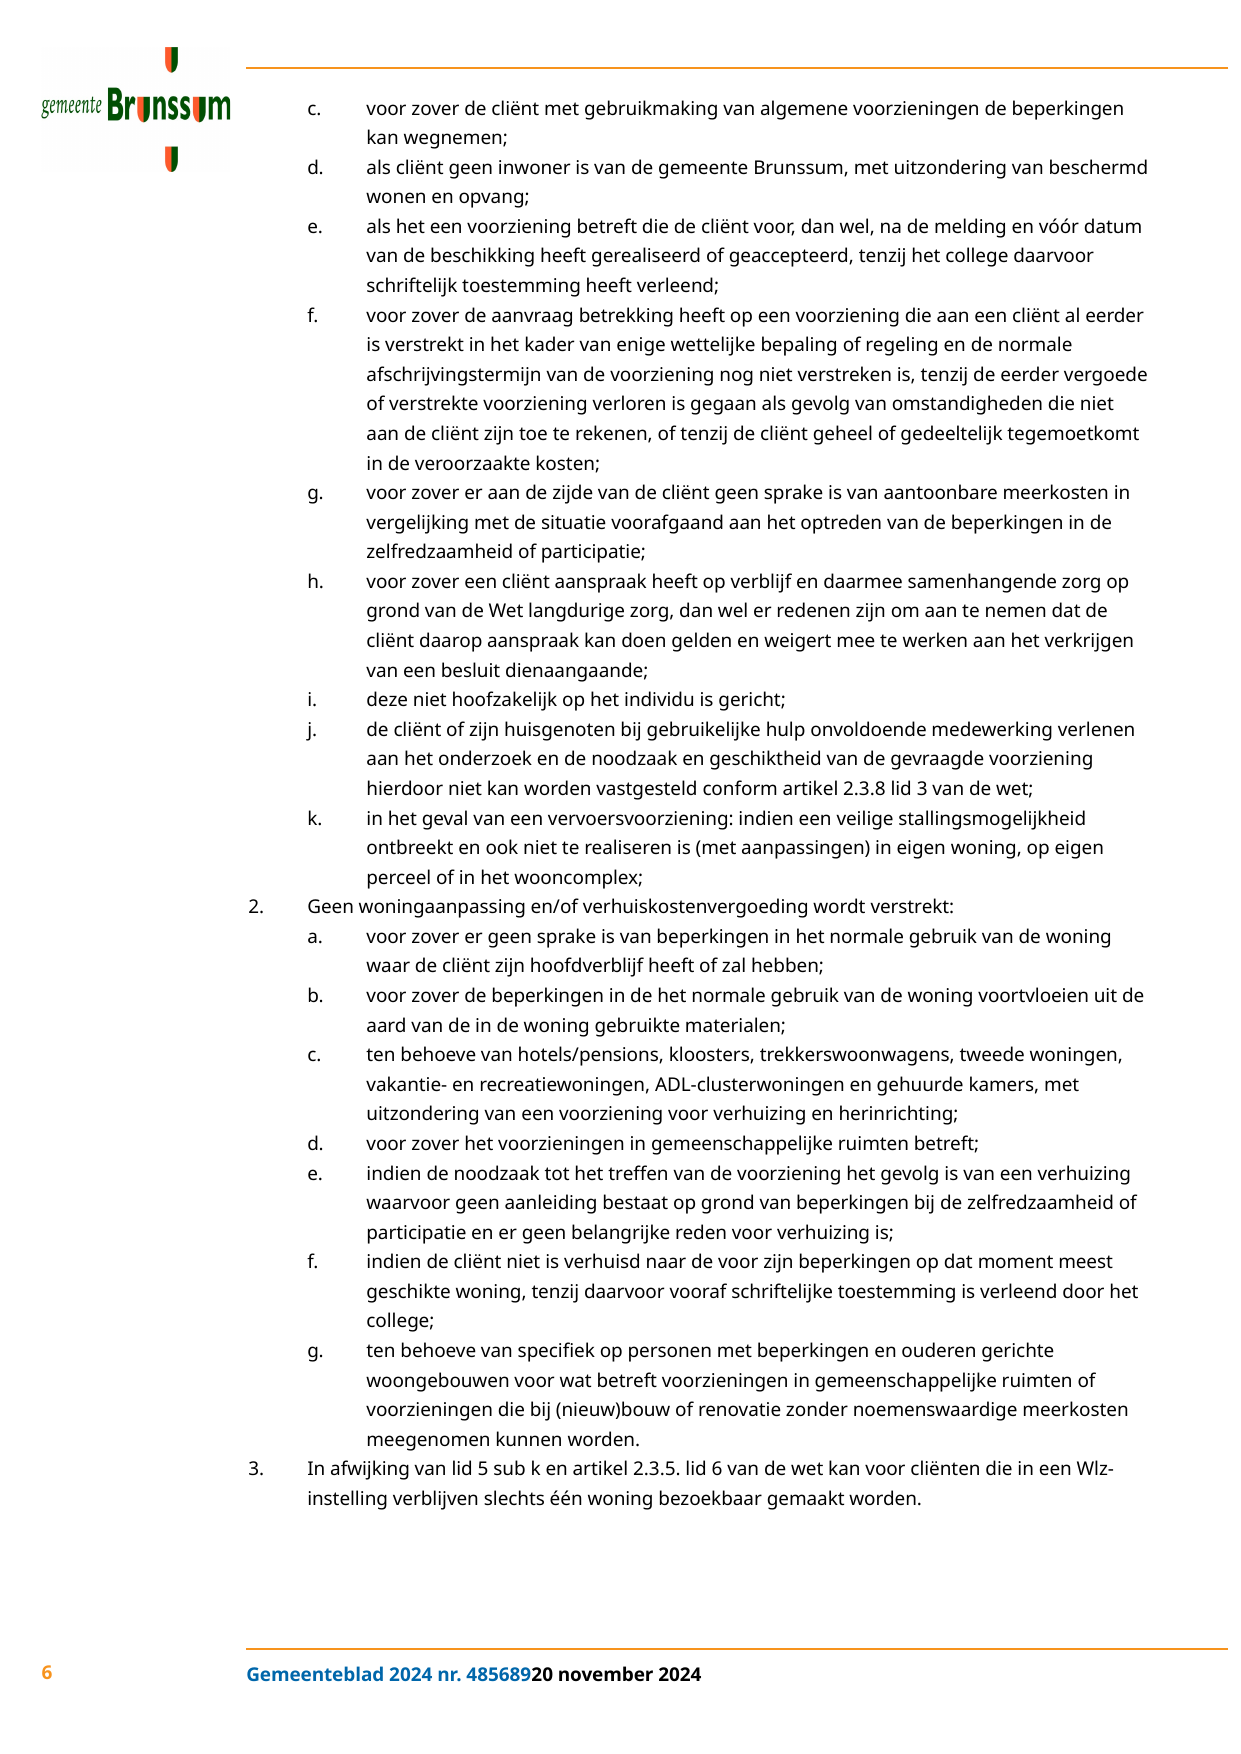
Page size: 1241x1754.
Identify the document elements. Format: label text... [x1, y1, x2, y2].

list Geen woningaanpassing en/of verhuiskostenvergoeding wordt verstrekt: [248, 893, 1152, 919]
list voor zover een cliënt aanspraak heeft op verblijf en daarmee samenhangende zorg op grond van de Wet langdurige zorg, dan wel er redenen zijn om aan te nemen dat de cliënt daarop aanspraak kan doen gelden en weigert mee te werken aan het verkrijgen van een besluit dienaangaande; [307, 568, 1152, 683]
list voor zover er aan de zijde van de cliënt geen sprake is van aantoonbare meerkosten in vergelijking met de situatie voorafgaand aan het optreden van de beperkingen in de zelfredzaamheid of participatie; [307, 479, 1152, 564]
list als cliënt geen inwoner is van de gemeente Brunssum, met uitzondering van beschermd wonen en opvang; [307, 154, 1152, 209]
list ten behoeve van hotels/pensions, kloosters, trekkerswoonwagens, tweede woningen, vakantie- en recreatiewoningen, ADL-clusterwoningen en gehuurde kamers, met uitzondering van een voorziening voor verhuizing en herinrichting; [307, 1041, 1152, 1126]
list voor zover de cliënt met gebruikmaking van algemene voorzieningen de beperkingen kan wegnemen; [307, 95, 1152, 150]
list voor zover er geen sprake is van beperkingen in het normale gebruik van de woning waar de cliënt zijn hoofdverblijf heeft of zal hebben; [307, 923, 1152, 978]
picture [41, 47, 231, 172]
list indien de noodzaak tot het treffen van de voorziening het gevolg is van een verhuizing waarvoor geen aanleiding bestaat op grond van beperkingen bij de zelfredzaamheid of participatie en er geen belangrijke reden voor verhuizing is; [307, 1160, 1152, 1245]
list de cliënt of zijn huisgenoten bij gebruikelijke hulp onvoldoende medewerking verlenen aan het onderzoek en de noodzaak en geschiktheid van de gevraagde voorziening hierdoor niet kan worden vastgesteld conform artikel 2.3.8 lid 3 van de wet; [307, 716, 1152, 801]
list deze niet hoofzakelijk op het individu is gericht; [307, 686, 1152, 712]
list als het een voorziening betreft die de cliënt voor, dan wel, na de melding en vóór datum van de beschikking heeft gerealiseerd of geaccepteerd, tenzij het college daarvoor schriftelijk toestemming heeft verleend; [307, 213, 1152, 298]
list voor zover de beperkingen in de het normale gebruik van de woning voortvloeien uit de aard van de in de woning gebruikte materialen; [307, 982, 1152, 1038]
list In afwijking van lid 5 sub k en artikel 2.3.5. lid 6 van de wet kan voor cliënten die in een Wlz-instelling verblijven slechts één woning bezoekbaar gemaakt worden. [248, 1456, 1152, 1511]
list voor zover de aanvraag betrekking heeft op een voorziening die aan een cliënt al eerder is verstrekt in het kader van enige wettelijke bepaling of regeling en de normale afschrijvingstermijn van de voorziening nog niet verstreken is, tenzij de eerder vergoede of verstrekte voorziening verloren is gegaan als gevolg van omstandigheden die niet aan de cliënt zijn toe te rekenen, of tenzij de cliënt geheel of gedeeltelijk tegemoetkomt in de veroorzaakte kosten; [307, 302, 1152, 476]
list indien de cliënt niet is verhuisd naar de voor zijn beperkingen op dat moment meest geschikte woning, tenzij daarvoor vooraf schriftelijke toestemming is verleend door het college; [307, 1248, 1152, 1333]
list in het geval van een vervoersvoorziening: indien een veilige stallingsmogelijkheid ontbreekt en ook niet te realiseren is (met aanpassingen) in eigen woning, op eigen perceel of in het wooncomplex; [307, 805, 1152, 890]
list ten behoeve van specifiek op personen met beperkingen en ouderen gerichte woongebouwen voor wat betreft voorzieningen in gemeenschappelijke ruimten of voorzieningen die bij (nieuw)bouw of renovatie zonder noemenswaardige meerkosten meegenomen kunnen worden. [307, 1337, 1152, 1452]
list voor zover het voorzieningen in gemeenschappelijke ruimten betreft; [307, 1130, 1152, 1156]
